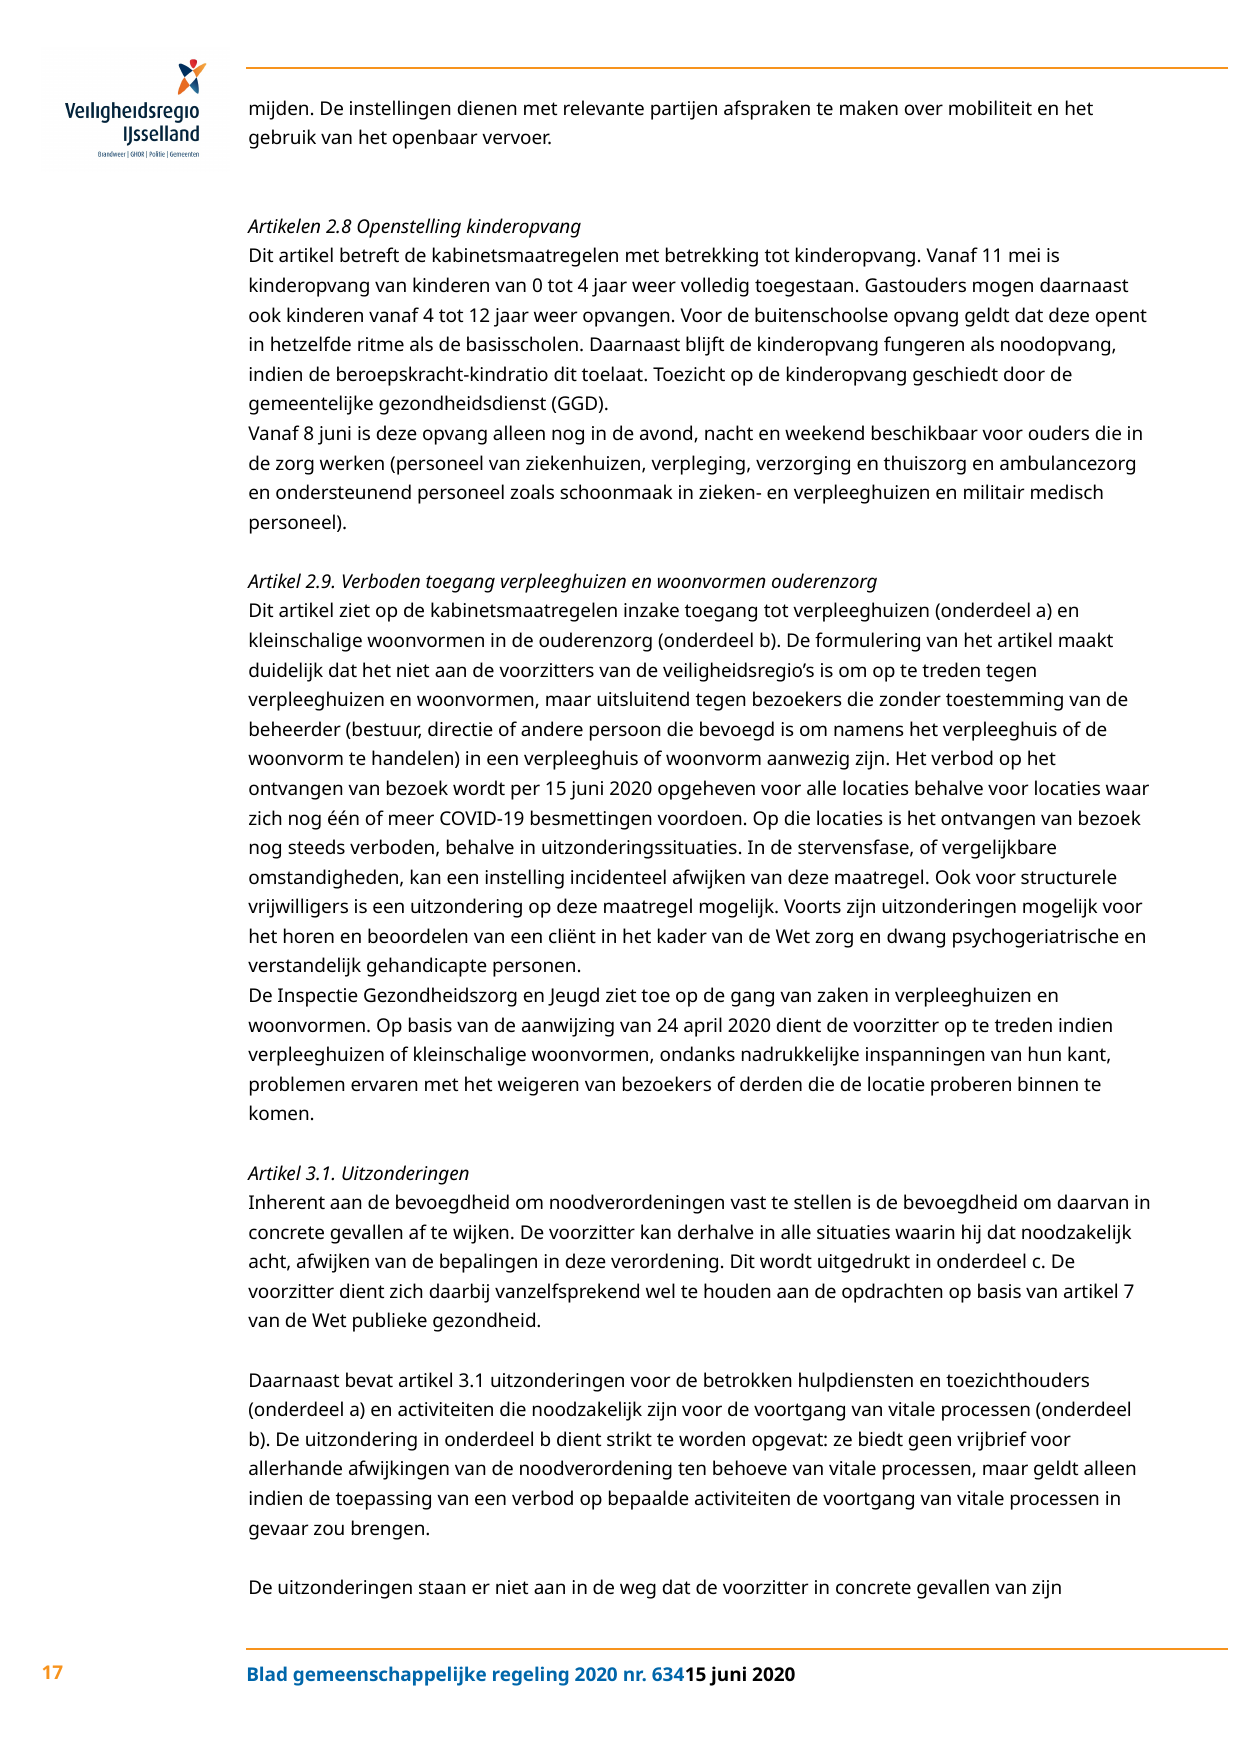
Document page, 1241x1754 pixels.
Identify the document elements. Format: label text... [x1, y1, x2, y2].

text Daarnaast bevat artikel 3.1 uitzonderingen voor de betrokken hulpdiensten en toezichthouders (onderdeel a) en activiteiten die noodzakelijk zijn voor de voortgang van vitale processen (onderdeel b). De uitzondering in onderdeel b dient strikt te worden opgevat: ze biedt geen vrijbrief voor allerhande afwijkingen van de noodverordening ten behoeve van vitale processen, maar geldt alleen indien de toepassing van een verbod op bepaalde activiteiten de voortgang van vitale processen in gevaar zou brengen. [248, 1367, 1152, 1541]
text De uitzonderingen staan er niet aan in de weg dat de voorzitter in concrete gevallen van zijn [248, 1574, 1152, 1600]
text Inherent aan de bevoegdheid om noodverordeningen vast te stellen is de bevoegdheid om daarvan in concrete gevallen af te wijken. De voorzitter kan derhalve in alle situaties waarin hij dat noodzakelijk acht, afwijken van de bepalingen in deze verordening. Dit wordt uitgedrukt in onderdeel c. De voorzitter dient zich daarbij vanzelfsprekend wel te houden aan de opdrachten op basis van artikel 7 van de Wet publieke gezondheid. [248, 1189, 1152, 1333]
text Dit artikel ziet op de kabinetsmaatregelen inzake toegang tot verpleeghuizen (onderdeel a) en kleinschalige woonvormen in de ouderenzorg (onderdeel b). De formulering van het artikel maakt duidelijk dat het niet aan de voorzitters van de veiligheidsregio’s is om op te treden tegen verpleeghuizen en woonvormen, maar uitsluitend tegen bezoekers die zonder toestemming van de beheerder (bestuur, directie of andere persoon die bevoegd is om namens het verpleeghuis of de woonvorm te handelen) in een verpleeghuis of woonvorm aanwezig zijn. Het verbod op het ontvangen van bezoek wordt per 15 juni 2020 opgeheven voor alle locaties behalve voor locaties waar zich nog één of meer COVID-19 besmettingen voordoen. Op die locaties is het ontvangen van bezoek nog steeds verboden, behalve in uitzonderingssituaties. In de stervensfase, of vergelijkbare omstandigheden, kan een instelling incidenteel afwijken van deze maatregel. Ook voor structurele vrijwilligers is een uitzondering op deze maatregel mogelijk. Voorts zijn uitzonderingen mogelijk voor het horen en beoordelen van een cliënt in het kader van de Wet zorg en dwang psychogeriatrische en verstandelijk gehandicapte personen. [248, 598, 1152, 978]
text De Inspectie Gezondheidszorg en Jeugd ziet toe op de gang van zaken in verpleeghuizen en woonvormen. Op basis van de aanwijzing van 24 april 2020 dient de voorzitter op te treden indien verpleeghuizen of kleinschalige woonvormen, ondanks nadrukkelijke inspanningen van hun kant, problemen ervaren met het weigeren van bezoekers of derden die de locatie proberen binnen te komen. [248, 982, 1152, 1126]
text Dit artikel betreft de kabinetsmaatregelen met betrekking tot kinderopvang. Vanaf 11 mei is kinderopvang van kinderen van 0 tot 4 jaar weer volledig toegestaan. Gastouders mogen daarnaast ook kinderen vanaf 4 tot 12 jaar weer opvangen. Voor de buitenschoolse opvang geldt dat deze opent in hetzelfde ritme als de basisscholen. Daarnaast blijft de kinderopvang fungeren als noodopvang, indien de beroepskracht-kindratio dit toelaat. Toezicht op de kinderopvang geschiedt door de gemeentelijke gezondheidsdienst (GGD). [248, 243, 1152, 416]
text Artikelen 2.8 Openstelling kinderopvang [248, 213, 1152, 239]
text Artikel 2.9. Verboden toegang verpleeghuizen en woonvormen ouderenzorg [248, 568, 1152, 594]
text Artikel 3.1. Uitzonderingen [248, 1160, 1152, 1186]
text Vanaf 8 juni is deze opvang alleen nog in de avond, nacht en weekend beschikbaar voor ouders die in de zorg werken (personeel van ziekenhuizen, verpleging, verzorging en thuiszorg en ambulancezorg en ondersteunend personeel zoals schoonmaak in zieken- en verpleeghuizen en militair medisch personeel). [248, 420, 1152, 535]
text mijden. De instellingen dienen met relevante partijen afspraken te maken over mobiliteit en het gebruik van het openbaar vervoer. [248, 95, 1152, 150]
picture [41, 47, 231, 172]
